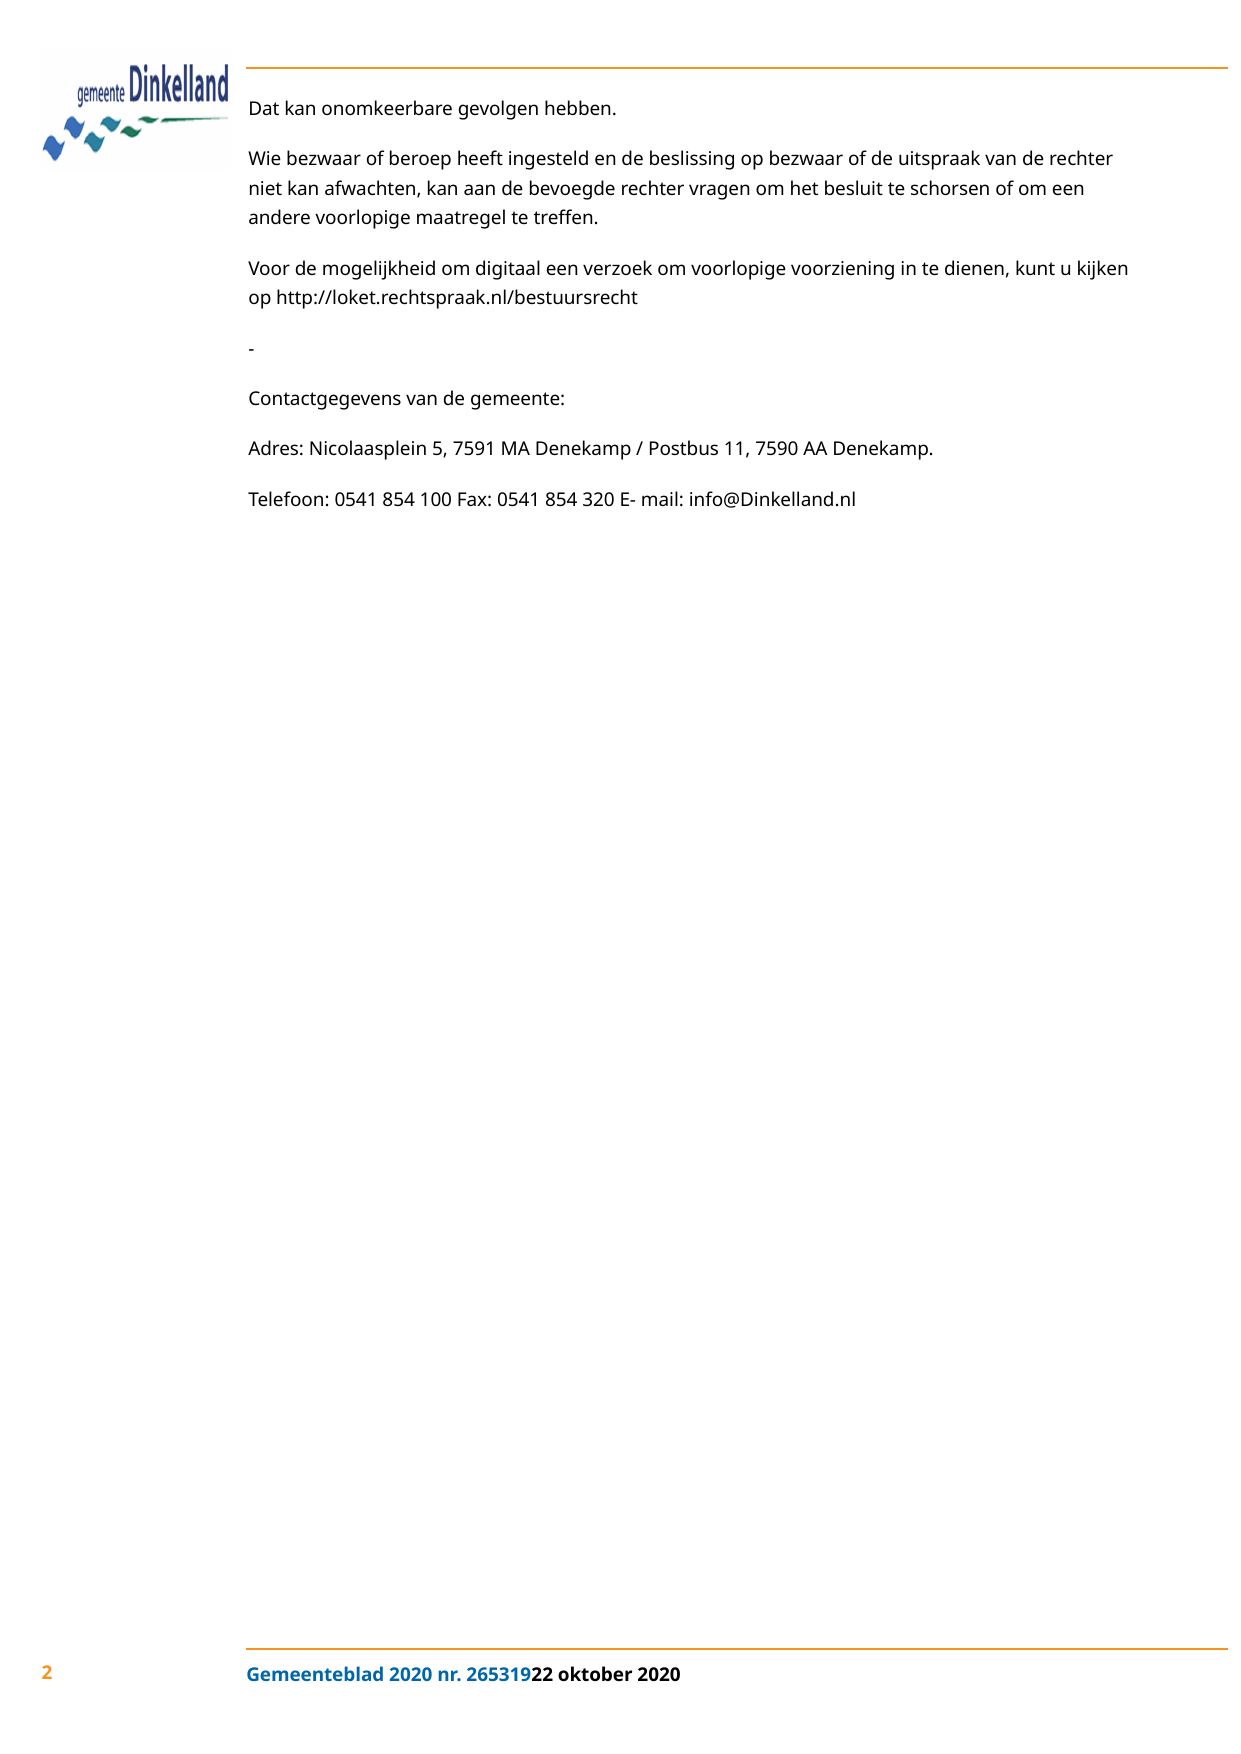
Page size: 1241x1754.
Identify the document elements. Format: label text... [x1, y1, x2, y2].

text Telefoon: 0541 854 100 Fax: 0541 854 320 E- mail: info@Dinkelland.nl [248, 486, 1152, 512]
text Wie bezwaar of beroep heeft ingesteld en de beslissing op bezwaar of de uitspraak van de rechter niet kan afwachten, kan aan de bevoegde rechter vragen om het besluit te schorsen of om een andere voorlopige maatregel te treffen. [248, 145, 1152, 230]
text Adres: Nicolaasplein 5, 7591 MA Denekamp / Postbus 11, 7590 AA Denekamp. [248, 436, 1152, 461]
text Contactgegevens van de gemeente: [248, 385, 1152, 411]
text Dat kan onomkeerbare gevolgen hebben. [248, 95, 1152, 121]
picture [41, 47, 231, 172]
text - [248, 335, 1152, 361]
text Voor de mogelijkheid om digitaal een verzoek om voorlopige voorziening in te dienen, kunt u kijken op http://loket.rechtspraak.nl/bestuursrecht [248, 255, 1152, 310]
